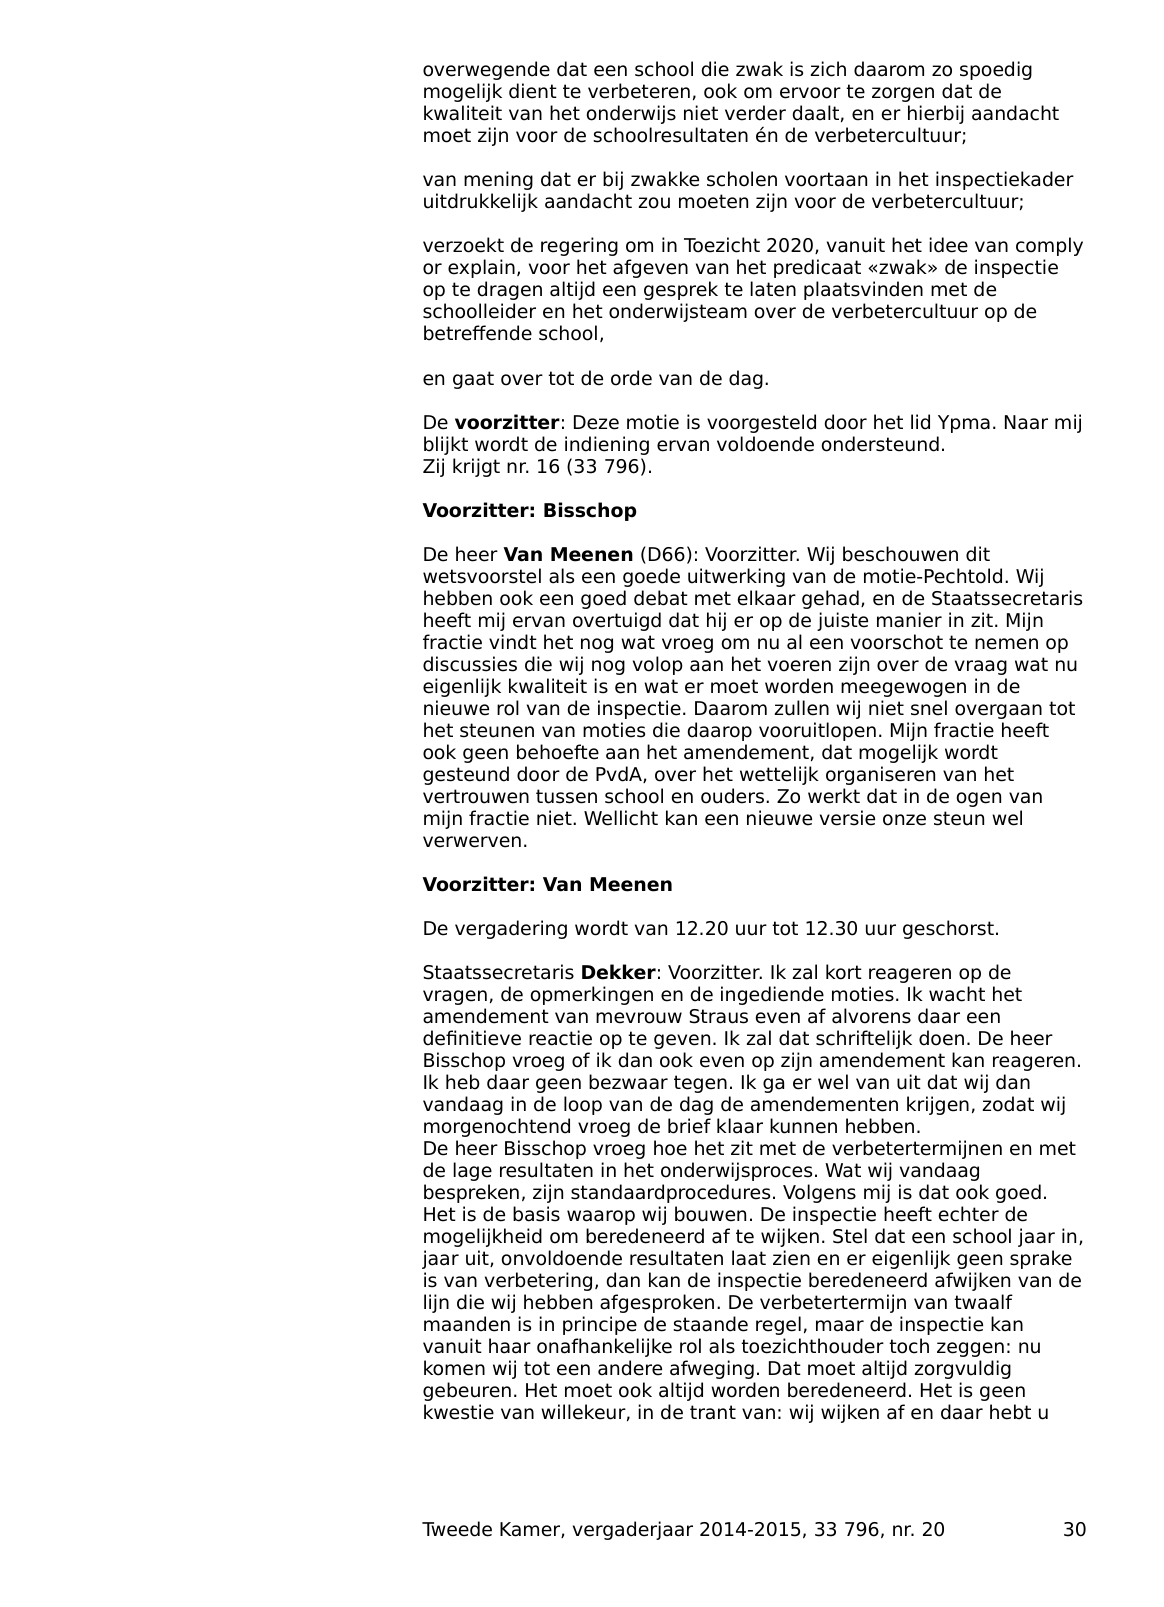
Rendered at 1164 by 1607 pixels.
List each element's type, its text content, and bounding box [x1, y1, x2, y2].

text De heer Van Meenen (D66): Voorzitter. Wij beschouwen dit wetsvoorstel als een goede uitwerking van de motie-Pechtold. Wij hebben ook een goed debat met elkaar gehad, en de Staatssecretaris heeft mij ervan overtuigd dat hij er op de juiste manier in zit. Mijn fractie vindt het nog wat vroeg om nu al een voorschot te nemen op discussies die wij nog volop aan het voeren zijn over de vraag wat nu eigenlijk kwaliteit is en wat er moet worden meegewogen in de nieuwe rol van de inspectie. Daarom zullen wij niet snel overgaan tot het steunen van moties die daarop vooruitlopen. Mijn fractie heeft ook geen behoefte aan het amendement, dat mogelijk wordt gesteund door de PvdA, over het wettelijk organiseren van het vertrouwen tussen school en ouders. Zo werkt dat in de ogen van mijn fractie niet. Wellicht kan een nieuwe versie onze steun wel verwerven. [422, 544, 1087, 852]
text De heer Bisschop vroeg hoe het zit met de verbetertermijnen en met de lage resultaten in het onderwijsproces. Wat wij vandaag bespreken, zijn standaardprocedures. Volgens mij is dat ook goed. Het is de basis waarop wij bouwen. De inspectie heeft echter de mogelijkheid om beredeneerd af te wijken. Stel dat een school jaar in, jaar uit, onvoldoende resultaten laat zien en er eigenlijk geen sprake is van verbetering, dan kan de inspectie beredeneerd afwijken van de lijn die wij hebben afgesproken. De verbetertermijn van twaalf maanden is in principe de staande regel, maar de inspectie kan vanuit haar onafhankelijke rol als toezichthouder toch zeggen: nu komen wij tot een andere afweging. Dat moet altijd zorgvuldig gebeuren. Het moet ook altijd worden beredeneerd. Het is geen kwestie van willekeur, in de trant van: wij wijken af en daar hebt u [422, 1138, 1087, 1424]
text en gaat over tot de orde van de dag. [422, 367, 1087, 389]
text verzoekt de regering om in Toezicht 2020, vanuit het idee van comply or explain, voor het afgeven van het predicaat «zwak» de inspectie op te dragen altijd een gesprek te laten plaatsvinden met de schoolleider en het onderwijsteam over de verbetercultuur op de betreffende school, [422, 235, 1087, 345]
subtitle Voorzitter: Bisschop [422, 500, 1087, 522]
text Staatssecretaris Dekker: Voorzitter. Ik zal kort reageren op de vragen, de opmerkingen en de ingediende moties. Ik wacht het amendement van mevrouw Straus even af alvorens daar een definitieve reactie op te geven. Ik zal dat schriftelijk doen. De heer Bisschop vroeg of ik dan ook even op zijn amendement kan reageren. Ik heb daar geen bezwaar tegen. Ik ga er wel van uit dat wij dan vandaag in de loop van de dag de amendementen krijgen, zodat wij morgenochtend vroeg de brief klaar kunnen hebben. [422, 962, 1087, 1138]
text overwegende dat een school die zwak is zich daarom zo spoedig mogelijk dient te verbeteren, ook om ervoor te zorgen dat de kwaliteit van het onderwijs niet verder daalt, en er hierbij aandacht moet zijn voor de schoolresultaten én de verbetercultuur; [422, 59, 1087, 147]
text van mening dat er bij zwakke scholen voortaan in het inspectiekader uitdrukkelijk aandacht zou moeten zijn voor de verbetercultuur; [422, 169, 1087, 213]
text De vergadering wordt van 12.20 uur tot 12.30 uur geschorst. [422, 918, 1087, 940]
text Zij krijgt nr. 16 (33 796). [422, 456, 1087, 477]
subtitle Voorzitter: Van Meenen [422, 874, 1087, 896]
text De voorzitter: Deze motie is voorgesteld door het lid Ypma. Naar mij blijkt wordt de indiening ervan voldoende ondersteund. [422, 412, 1087, 456]
